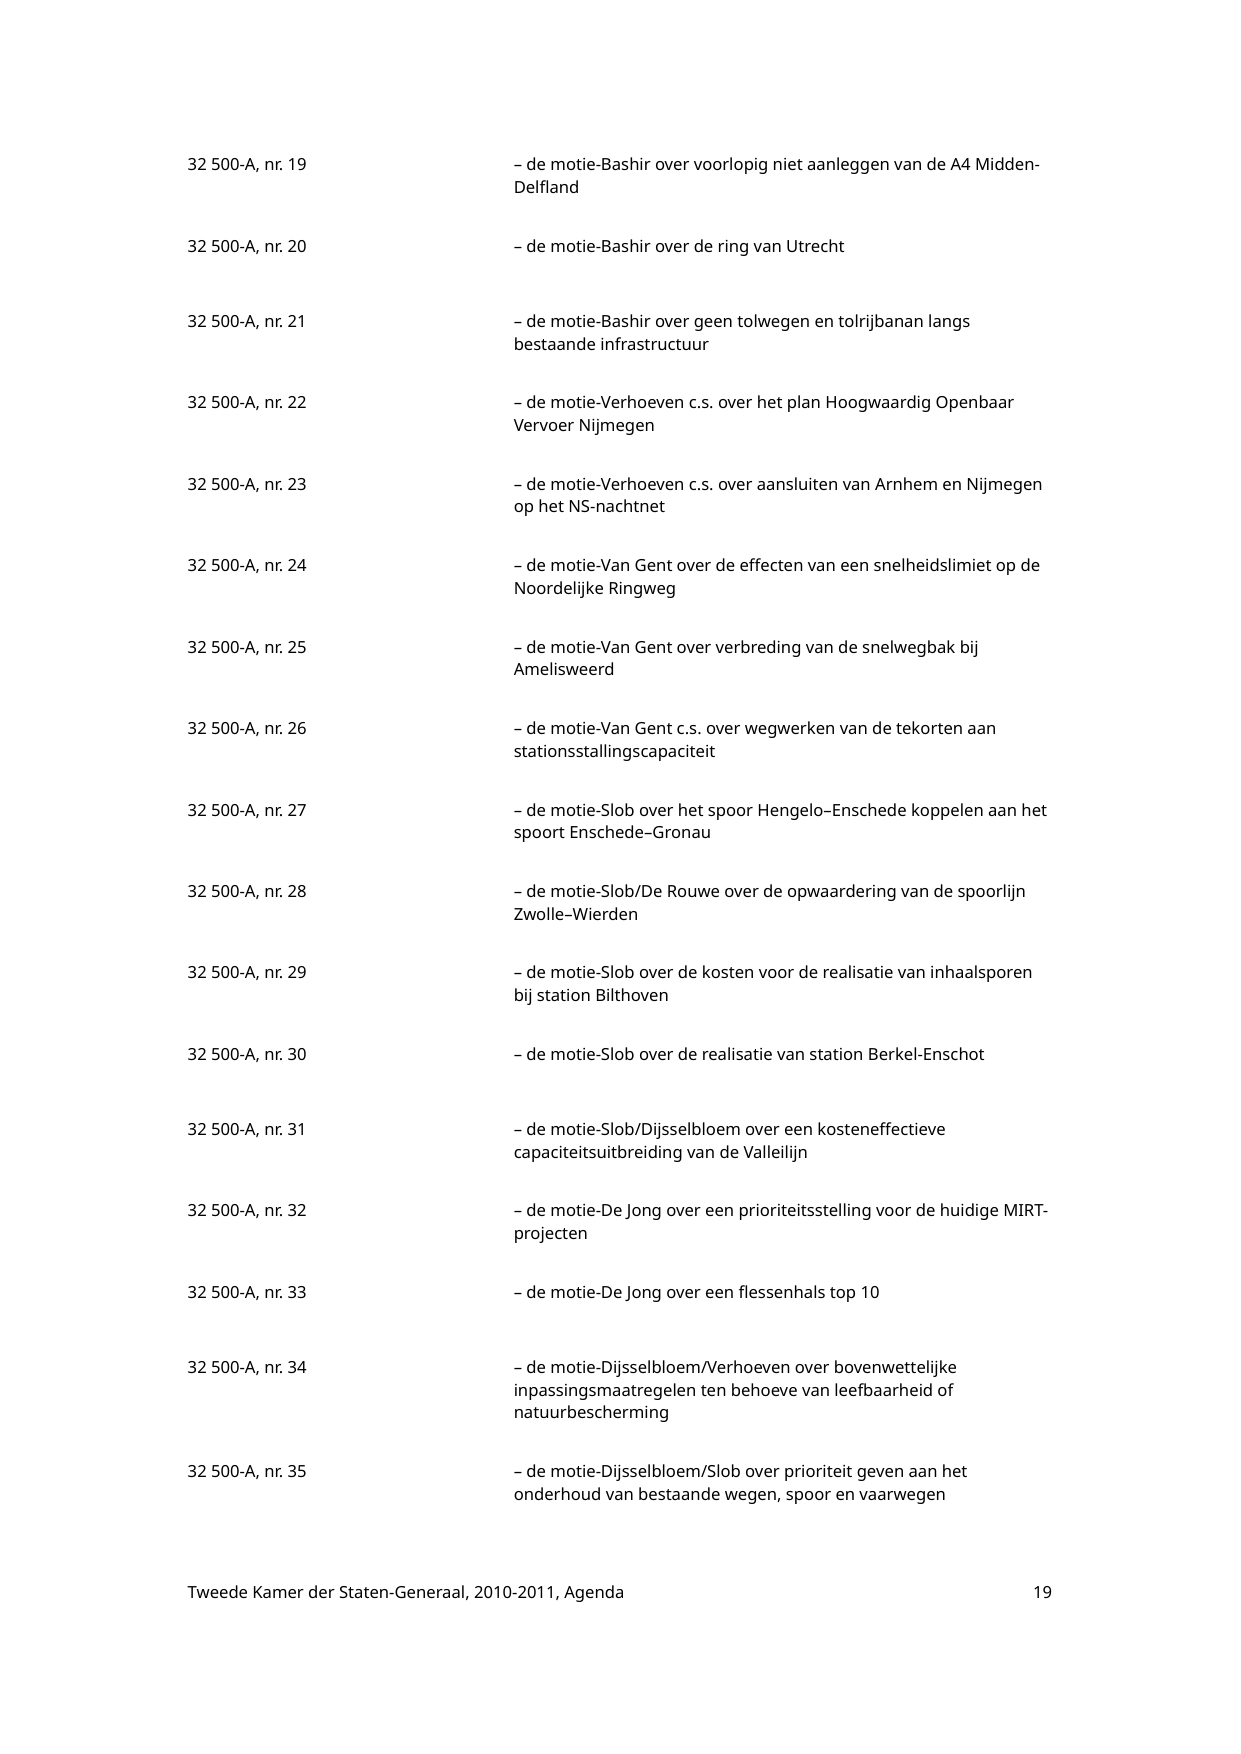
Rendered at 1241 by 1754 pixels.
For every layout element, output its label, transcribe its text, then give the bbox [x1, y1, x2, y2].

table_cell – de motie-Verhoeven c.s. over het plan Hoogwaardig Openbaar Vervoer Nijmegen [510, 388, 1053, 469]
table_cell 32 500-A, nr. 21 [188, 306, 490, 388]
table_cell – de motie-Bashir over voorlopig niet aanleggen van de A4 Midden-Delfland [510, 150, 1053, 231]
table_cell 32 500-A, nr. 32 [188, 1196, 490, 1277]
table_cell [490, 877, 510, 958]
table_cell [490, 469, 510, 551]
table_cell [490, 1278, 510, 1352]
table_cell [490, 551, 510, 632]
table_cell 32 500-A, nr. 19 [188, 150, 490, 231]
table_cell 32 500-A, nr. 26 [188, 714, 490, 795]
table_cell 32 500-A, nr. 23 [188, 469, 490, 551]
table_cell 32 500-A, nr. 33 [188, 1278, 490, 1352]
table_cell 32 500-A, nr. 25 [188, 632, 490, 714]
table_cell – de motie-Van Gent c.s. over wegwerken van de tekorten aan stationsstallingscapaciteit [510, 714, 1053, 795]
table_cell 32 500-A, nr. 28 [188, 877, 490, 958]
table_cell [490, 306, 510, 388]
table_cell – de motie-Van Gent over verbreding van de snelwegbak bij Amelisweerd [510, 632, 1053, 714]
table_cell [490, 632, 510, 714]
table_cell [490, 1115, 510, 1196]
table_cell – de motie-Slob over het spoor Hengelo–Enschede koppelen aan het spoort Enschede–Gronau [510, 795, 1053, 877]
table_cell [490, 231, 510, 306]
table_cell 32 500-A, nr. 20 [188, 231, 490, 306]
table_cell [490, 958, 510, 1039]
table_cell [490, 1353, 510, 1457]
table_cell [490, 150, 510, 231]
table_cell – de motie-Bashir over geen tolwegen en tolrijbanan langs bestaande infrastructuur [510, 306, 1053, 388]
table_cell 32 500-A, nr. 31 [188, 1115, 490, 1196]
table_cell [490, 714, 510, 795]
table_cell – de motie-De Jong over een flessenhals top 10 [510, 1278, 1053, 1352]
table_cell [490, 388, 510, 469]
table_cell – de motie-Slob/Dijsselbloem over een kosteneffectieve capaciteitsuitbreiding van de Valleilijn [510, 1115, 1053, 1196]
table_cell 32 500-A, nr. 24 [188, 551, 490, 632]
table_cell – de motie-De Jong over een prioriteitsstelling voor de huidige MIRT-projecten [510, 1196, 1053, 1277]
table_cell 32 500-A, nr. 29 [188, 958, 490, 1039]
table_cell 32 500-A, nr. 34 [188, 1353, 490, 1457]
table_cell [490, 795, 510, 877]
table_cell – de motie-Dijsselbloem/Slob over prioriteit geven aan het onderhoud van bestaande wegen, spoor en vaarwegen [510, 1457, 1053, 1538]
table_cell [490, 1457, 510, 1538]
table_cell – de motie-Verhoeven c.s. over aansluiten van Arnhem en Nijmegen op het NS-nachtnet [510, 469, 1053, 551]
table_cell – de motie-Bashir over de ring van Utrecht [510, 231, 1053, 306]
table_cell 32 500-A, nr. 27 [188, 795, 490, 877]
table_cell [490, 1040, 510, 1114]
table_cell – de motie-Van Gent over de effecten van een snelheidslimiet op de Noordelijke Ringweg [510, 551, 1053, 632]
table_cell – de motie-Slob/De Rouwe over de opwaardering van de spoorlijn Zwolle–Wierden [510, 877, 1053, 958]
table_cell 32 500-A, nr. 22 [188, 388, 490, 469]
table_cell – de motie-Dijsselbloem/Verhoeven over bovenwettelijke inpassingsmaatregelen ten behoeve van leefbaarheid of natuurbescherming [510, 1353, 1053, 1457]
table_cell – de motie-Slob over de kosten voor de realisatie van inhaalsporen bij station Bilthoven [510, 958, 1053, 1039]
table_cell [490, 1196, 510, 1277]
table_cell 32 500-A, nr. 35 [188, 1457, 490, 1538]
table_cell 32 500-A, nr. 30 [188, 1040, 490, 1114]
table_cell – de motie-Slob over de realisatie van station Berkel-Enschot [510, 1040, 1053, 1114]
